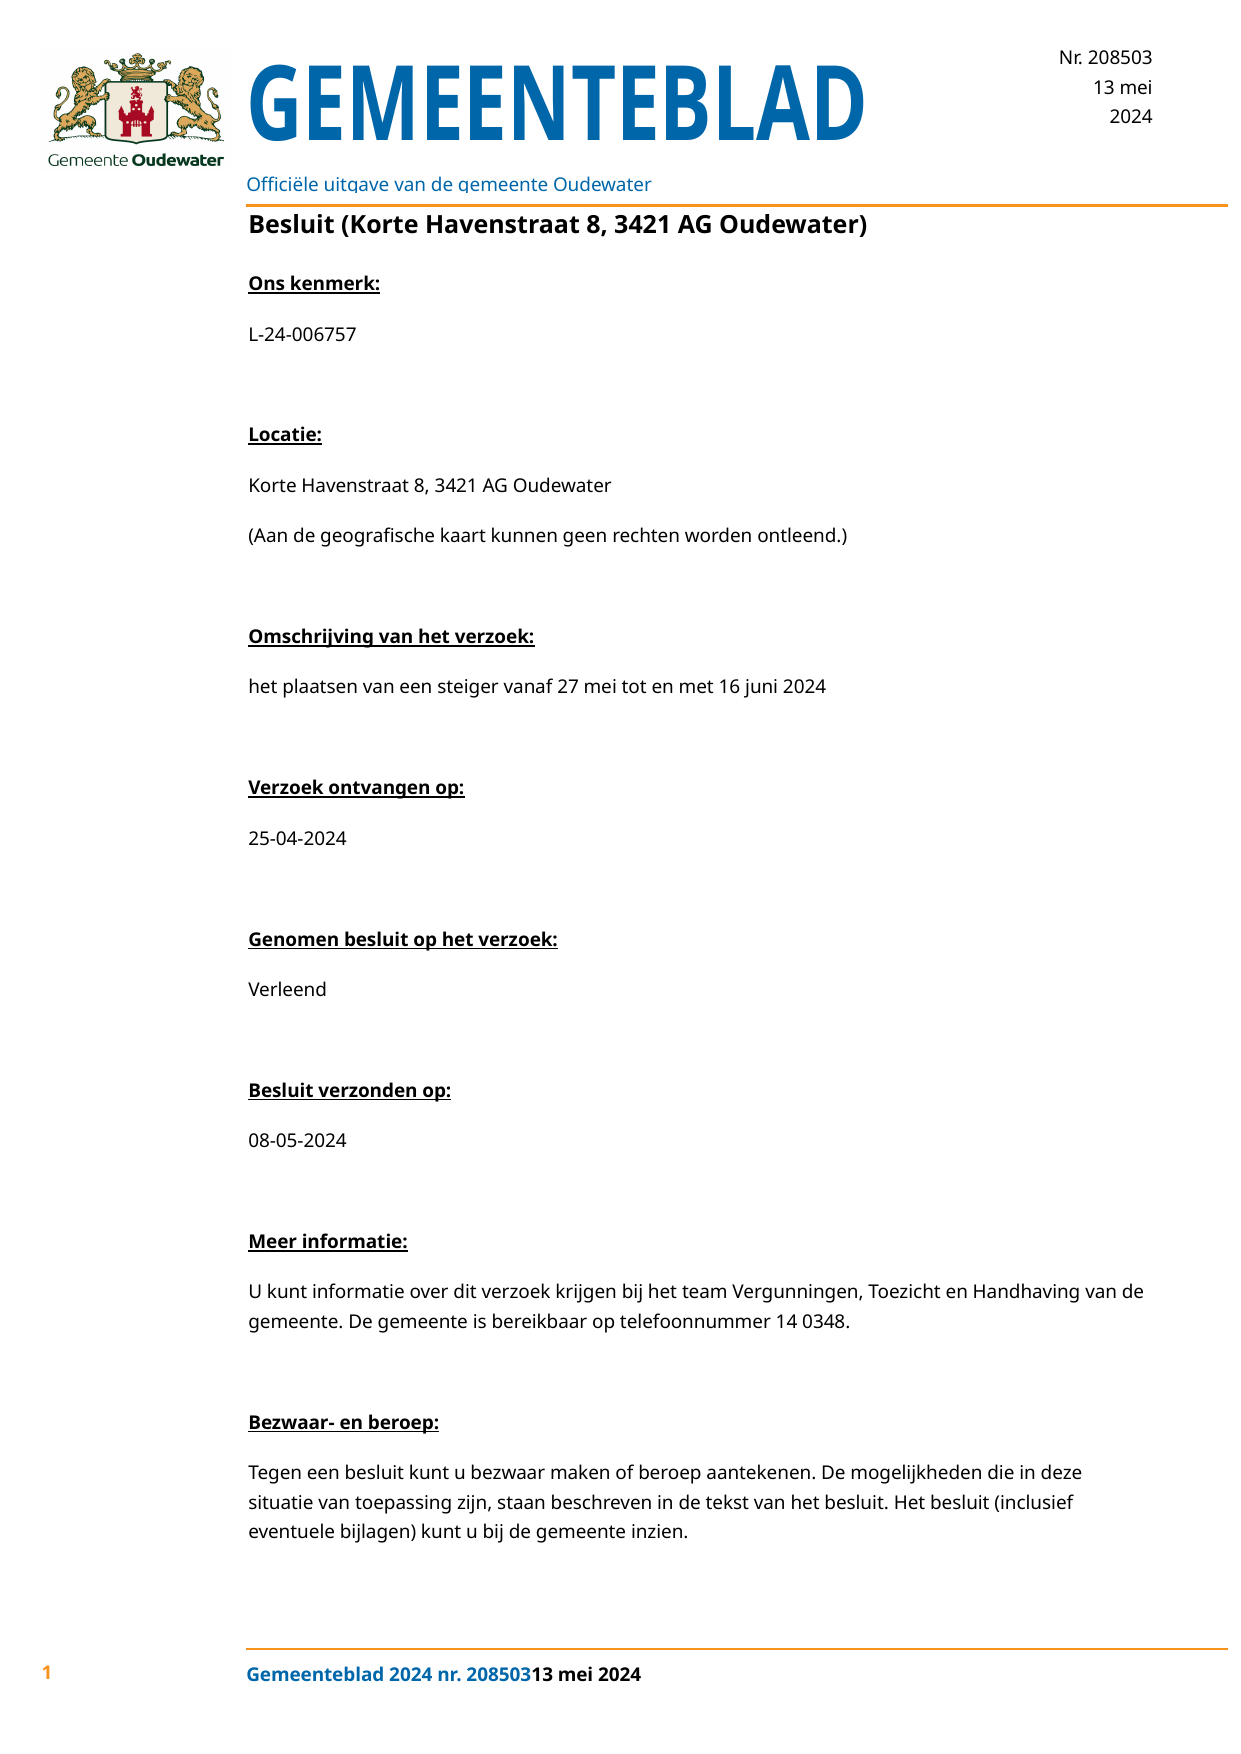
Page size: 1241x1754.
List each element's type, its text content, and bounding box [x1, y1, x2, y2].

text Tegen een besluit kunt u bezwaar maken of beroep aantekenen. De mogelijkheden die in deze situatie van toepassing zijn, staan beschreven in de tekst van het besluit. Het besluit (inclusief eventuele bijlagen) kunt u bij de gemeente inzien. [248, 1459, 1152, 1544]
text het plaatsen van een steiger vanaf 27 mei tot en met 16 juni 2024 [248, 674, 1152, 699]
text Korte Havenstraat 8, 3421 AG Oudewater [248, 472, 1152, 498]
text (Aan de geografische kaart kunnen geen rechten worden ontleend.) [248, 522, 1152, 548]
text Verzoek ontvangen op: [248, 774, 1152, 800]
text Omschrijving van het verzoek: [248, 623, 1152, 649]
text Locatie: [248, 422, 1152, 447]
text 08-05-2024 [248, 1127, 1152, 1153]
text 25-04-2024 [248, 825, 1152, 851]
text Meer informatie: [248, 1228, 1152, 1254]
text Besluit (Korte Havenstraat 8, 3421 AG Oudewater) [248, 207, 1152, 241]
text Besluit verzonden op: [248, 1077, 1152, 1103]
picture [41, 47, 231, 172]
text Genomen besluit op het verzoek: [248, 926, 1152, 951]
text Ons kenmerk: [248, 270, 1152, 296]
text Verleend [248, 976, 1152, 1002]
text L-24-006757 [248, 321, 1152, 346]
text Bezwaar- en beroep: [248, 1409, 1152, 1435]
text U kunt informatie over dit verzoek krijgen bij het team Vergunningen, Toezicht en Handhaving van de gemeente. De gemeente is bereikbaar op telefoonnummer 14 0348. [248, 1279, 1152, 1334]
